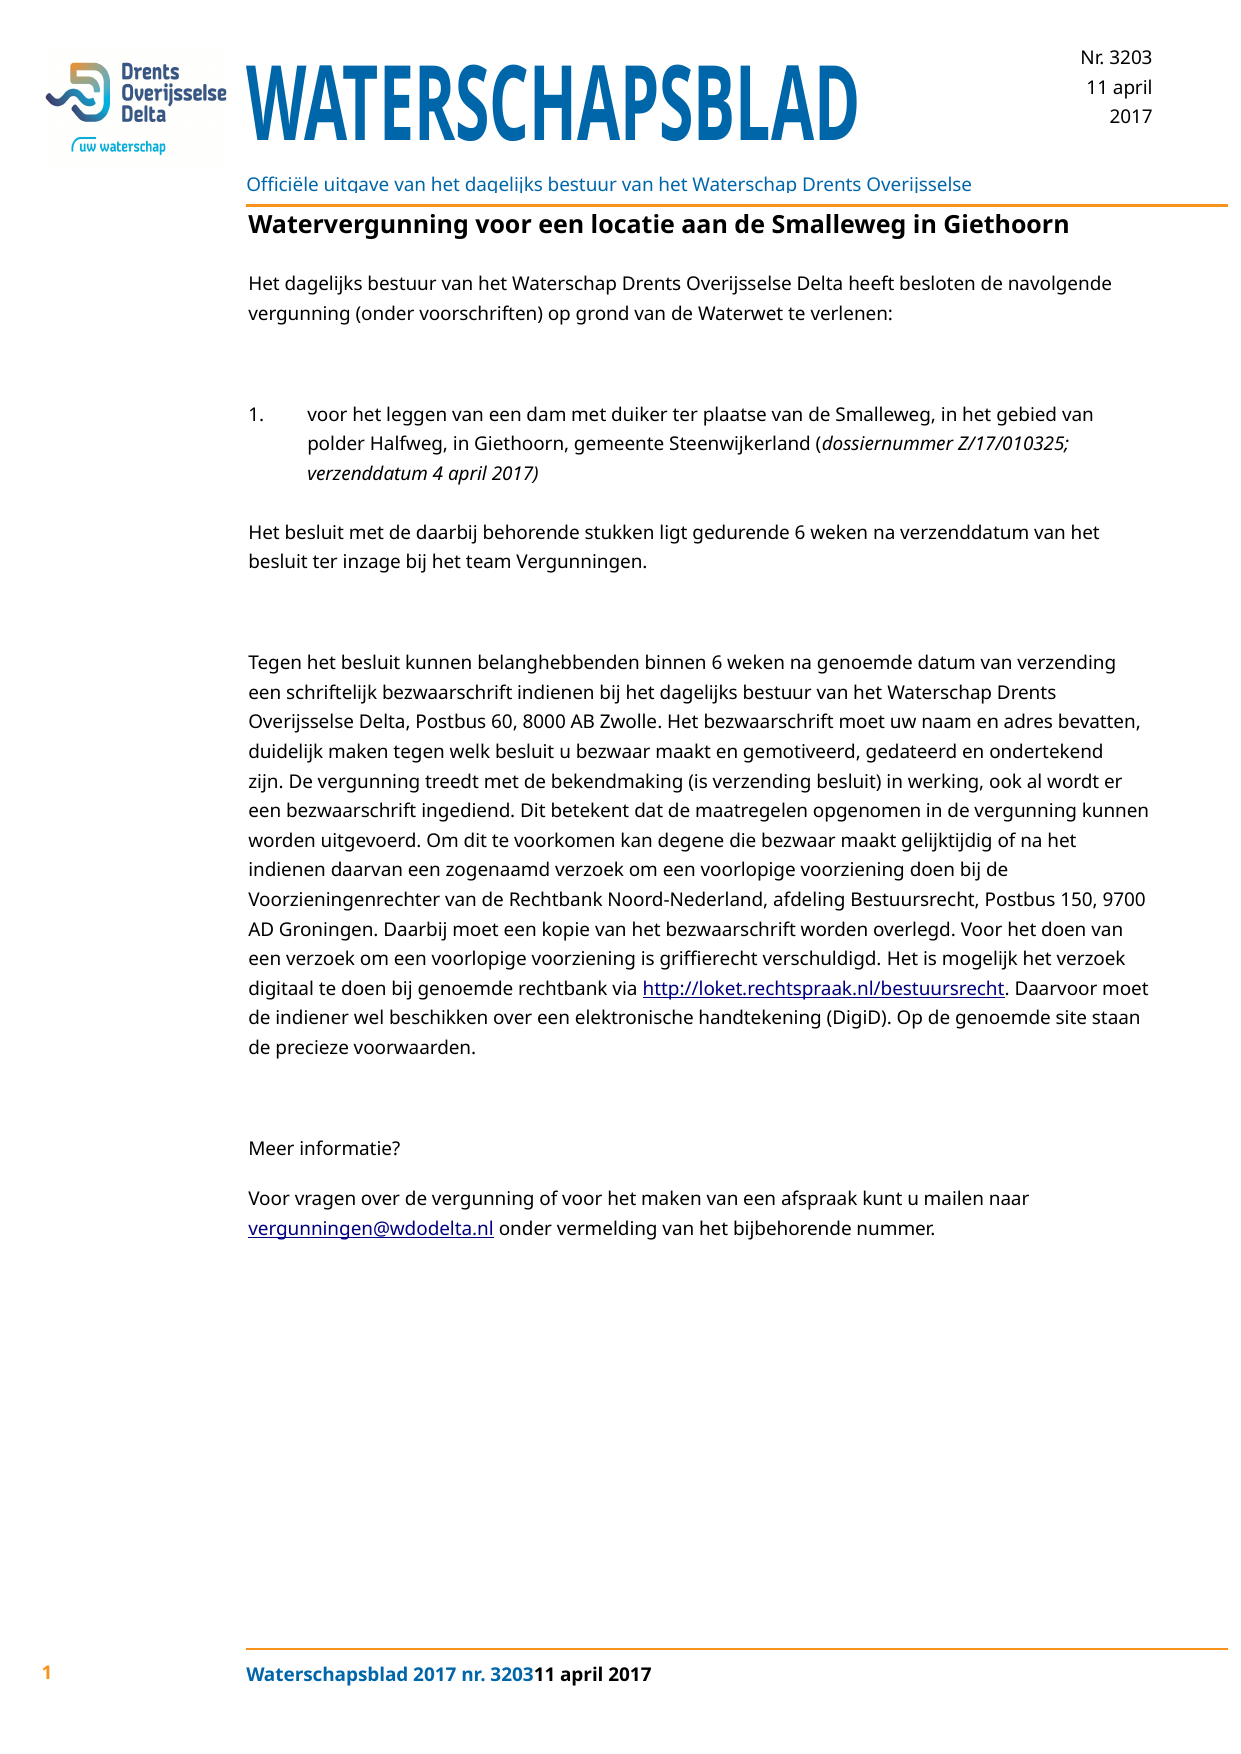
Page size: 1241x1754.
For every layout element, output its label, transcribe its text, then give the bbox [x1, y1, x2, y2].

text Het dagelijks bestuur van het Waterschap Drents Overijsselse Delta heeft besloten de navolgende vergunning (onder voorschriften) op grond van de Waterwet te verlenen: [248, 270, 1152, 326]
text Meer informatie? [248, 1135, 1152, 1161]
text Watervergunning voor een locatie aan de Smalleweg in Giethoorn [248, 207, 1152, 241]
text Voor vragen over de vergunning of voor het maken van een afspraak kunt u mailen naar vergunningen@wdodelta.nl onder vermelding van het bijbehorende nummer. [248, 1185, 1152, 1241]
list voor het leggen van een dam met duiker ter plaatse van de Smalleweg, in het gebied van polder Halfweg, in Giethoorn, gemeente Steenwijkerland (dossiernummer Z/17/010325; verzenddatum 4 april 2017) [248, 401, 1152, 486]
text Het besluit met de daarbij behorende stukken ligt gedurende 6 weken na verzenddatum van het besluit ter inzage bij het team Vergunningen. [248, 519, 1152, 574]
text Tegen het besluit kunnen belanghebbenden binnen 6 weken na genoemde datum van verzending een schriftelijk bezwaarschrift indienen bij het dagelijks bestuur van het Waterschap Drents Overijsselse Delta, Postbus 60, 8000 AB Zwolle. Het bezwaarschrift moet uw naam en adres bevatten, duidelijk maken tegen welk besluit u bezwaar maakt en gemotiveerd, gedateerd en ondertekend zijn. De vergunning treedt met de bekendmaking (is verzending besluit) in werking, ook al wordt er een bezwaarschrift ingediend. Dit betekent dat de maatregelen opgenomen in de vergunning kunnen worden uitgevoerd. Om dit te voorkomen kan degene die bezwaar maakt gelijktijdig of na het indienen daarvan een zogenaamd verzoek om een voorlopige voorziening doen bij de Voorzieningenrechter van de Rechtbank Noord-Nederland, afdeling Bestuursrecht, Postbus 150, 9700 AD Groningen. Daarbij moet een kopie van het bezwaarschrift worden overlegd. Voor het doen van een verzoek om een voorlopige voorziening is griffierecht verschuldigd. Het is mogelijk het verzoek digitaal te doen bij genoemde rechtbank via http://loket.rechtspraak.nl/bestuursrecht. Daarvoor moet de indiener wel beschikken over een elektronische handtekening (DigiD). Op de genoemde site staan de precieze voorwaarden. [248, 649, 1152, 1060]
picture [41, 47, 231, 172]
